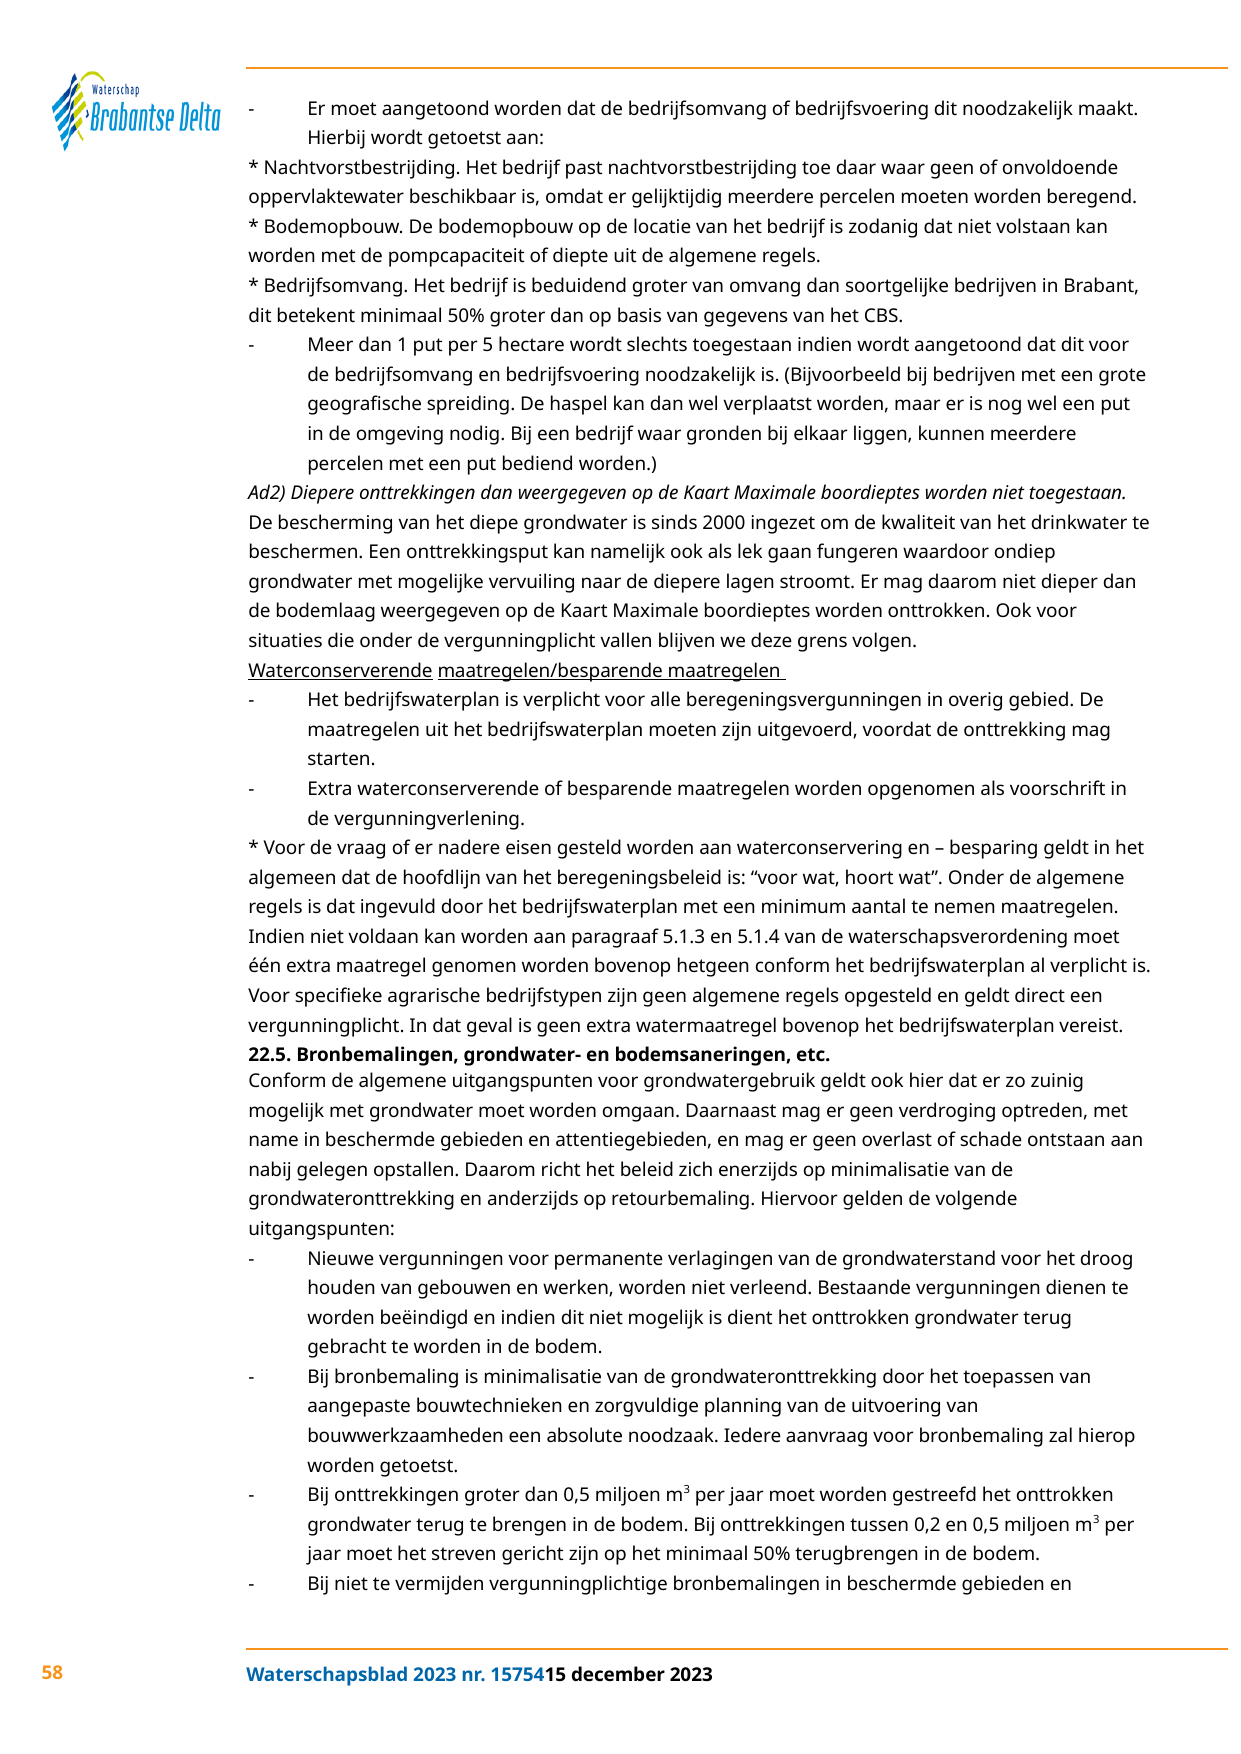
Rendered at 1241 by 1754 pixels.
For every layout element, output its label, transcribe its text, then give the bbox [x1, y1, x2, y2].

list Nieuwe vergunningen voor permanente verlagingen van de grondwaterstand voor het droog houden van gebouwen en werken, worden niet verleend. Bestaande vergunningen dienen te worden beëindigd en indien dit niet mogelijk is dient het onttrokken grondwater terug gebracht te worden in de bodem. [248, 1245, 1152, 1359]
picture [41, 47, 231, 172]
list Bij onttrekkingen groter dan 0,5 miljoen m3 per jaar moet worden gestreefd het onttrokken grondwater terug te brengen in de bodem. Bij onttrekkingen tussen 0,2 en 0,5 miljoen m3 per jaar moet het streven gericht zijn op het minimaal 50% terugbrengen in de bodem. [248, 1481, 1152, 1566]
text * Bedrijfsomvang. Het bedrijf is beduidend groter van omvang dan soortgelijke bedrijven in Brabant, dit betekent minimaal 50% groter dan op basis van gegevens van het CBS. [248, 272, 1152, 328]
list Extra waterconserverende of besparende maatregelen worden opgenomen als voorschrift in de vergunningverlening. [248, 775, 1152, 831]
list Bij niet te vermijden vergunningplichtige bronbemalingen in beschermde gebieden en [248, 1570, 1152, 1596]
list Bij bronbemaling is minimalisatie van de grondwateronttrekking door het toepassen van aangepaste bouwtechnieken en zorgvuldige planning van de uitvoering van bouwwerkzaamheden een absolute noodzaak. Iedere aanvraag voor bronbemaling zal hierop worden getoetst. [248, 1363, 1152, 1477]
text Ad2) Diepere onttrekkingen dan weergegeven op de Kaart Maximale boordieptes worden niet toegestaan. [248, 479, 1152, 505]
text * Nachtvorstbestrijding. Het bedrijf past nachtvorstbestrijding toe daar waar geen of onvoldoende oppervlaktewater beschikbaar is, omdat er gelijktijdig meerdere percelen moeten worden beregend. [248, 154, 1152, 209]
text * Voor de vraag of er nadere eisen gesteld worden aan waterconservering en – besparing geldt in het algemeen dat de hoofdlijn van het beregeningsbeleid is: “voor wat, hoort wat”. Onder de algemene regels is dat ingevuld door het bedrijfswaterplan met een minimum aantal te nemen maatregelen. Indien niet voldaan kan worden aan paragraaf 5.1.3 en 5.1.4 van de waterschapsverordening moet één extra maatregel genomen worden bovenop hetgeen conform het bedrijfswaterplan al verplicht is. Voor specifieke agrarische bedrijfstypen zijn geen algemene regels opgesteld en geldt direct een vergunningplicht. In dat geval is geen extra watermaatregel bovenop het bedrijfswaterplan vereist. [248, 834, 1152, 1038]
list Het bedrijfswaterplan is verplicht voor alle beregeningsvergunningen in overig gebied. De maatregelen uit het bedrijfswaterplan moeten zijn uitgevoerd, voordat de onttrekking mag starten. [248, 686, 1152, 771]
text De bescherming van het diepe grondwater is sinds 2000 ingezet om de kwaliteit van het drinkwater te beschermen. Een onttrekkingsput kan namelijk ook als lek gaan fungeren waardoor ondiep grondwater met mogelijke vervuiling naar de diepere lagen stroomt. Er mag daarom niet dieper dan de bodemlaag weergegeven op de Kaart Maximale boordieptes worden onttrokken. Ook voor situaties die onder de vergunningplicht vallen blijven we deze grens volgen. [248, 509, 1152, 653]
text 22.5. Bronbemalingen, grondwater- en bodemsaneringen, etc. [248, 1041, 1152, 1067]
list Meer dan 1 put per 5 hectare wordt slechts toegestaan indien wordt aangetoond dat dit voor de bedrijfsomvang en bedrijfsvoering noodzakelijk is. (Bijvoorbeeld bij bedrijven met een grote geografische spreiding. De haspel kan dan wel verplaatst worden, maar er is nog wel een put in de omgeving nodig. Bij een bedrijf waar gronden bij elkaar liggen, kunnen meerdere percelen met een put bediend worden.) [248, 331, 1152, 476]
list Er moet aangetoond worden dat de bedrijfsomvang of bedrijfsvoering dit noodzakelijk maakt. Hierbij wordt getoetst aan: [248, 95, 1152, 150]
text Conform de algemene uitgangspunten voor grondwatergebruik geldt ook hier dat er zo zuinig mogelijk met grondwater moet worden omgaan. Daarnaast mag er geen verdroging optreden, met name in beschermde gebieden en attentiegebieden, en mag er geen overlast of schade ontstaan aan nabij gelegen opstallen. Daarom richt het beleid zich enerzijds op minimalisatie van de grondwateronttrekking en anderzijds op retourbemaling. Hiervoor gelden de volgende uitgangspunten: [248, 1067, 1152, 1241]
text Waterconserverende maatregelen/besparende maatregelen [248, 657, 1152, 683]
text * Bodemopbouw. De bodemopbouw op de locatie van het bedrijf is zodanig dat niet volstaan kan worden met de pompcapaciteit of diepte uit de algemene regels. [248, 213, 1152, 268]
